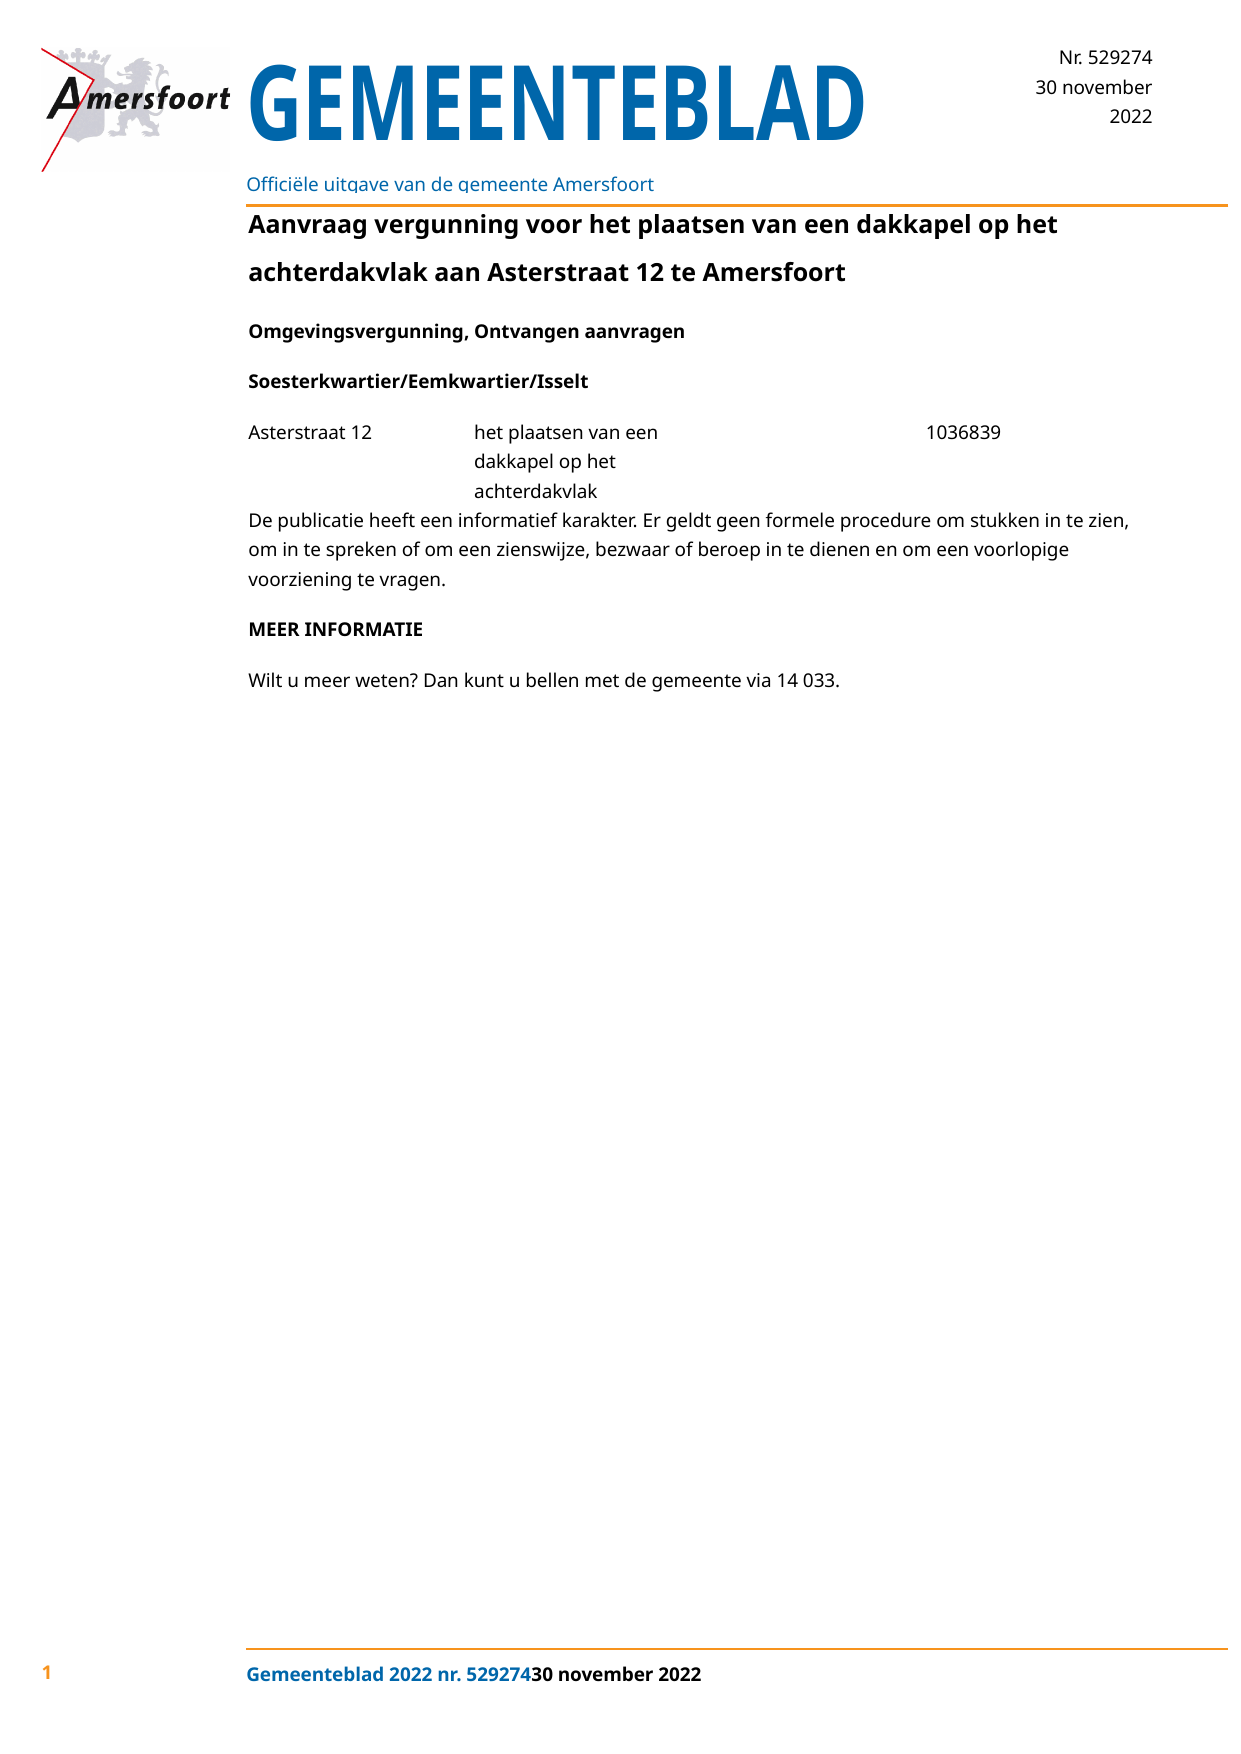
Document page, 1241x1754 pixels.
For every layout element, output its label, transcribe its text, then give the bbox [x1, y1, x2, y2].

table_header [700, 419, 926, 504]
text MEER INFORMATIE [248, 617, 1152, 642]
picture [41, 47, 231, 172]
text Aanvraag vergunning voor het plaatsen van een dakkapel op het achterdakvlak aan Asterstraat 12 te Amersfoort [248, 207, 1152, 288]
text Soesterkwartier/Eemkwartier/Isselt [248, 368, 1152, 394]
text Wilt u meer weten? Dan kunt u bellen met de gemeente via 14 033. [248, 667, 1152, 693]
table_header het plaatsen van een dakkapel op het achterdakvlak [474, 419, 700, 504]
text Omgevingsvergunning, Ontvangen aanvragen [248, 318, 1152, 344]
table_header Asterstraat 12 [248, 419, 474, 504]
table_header 1036839 [926, 419, 1152, 504]
text De publicatie heeft een informatief karakter. Er geldt geen formele procedure om stukken in te zien, om in te spreken of om een zienswijze, bezwaar of beroep in te dienen en om een voorlopige voorziening te vragen. [248, 507, 1152, 592]
